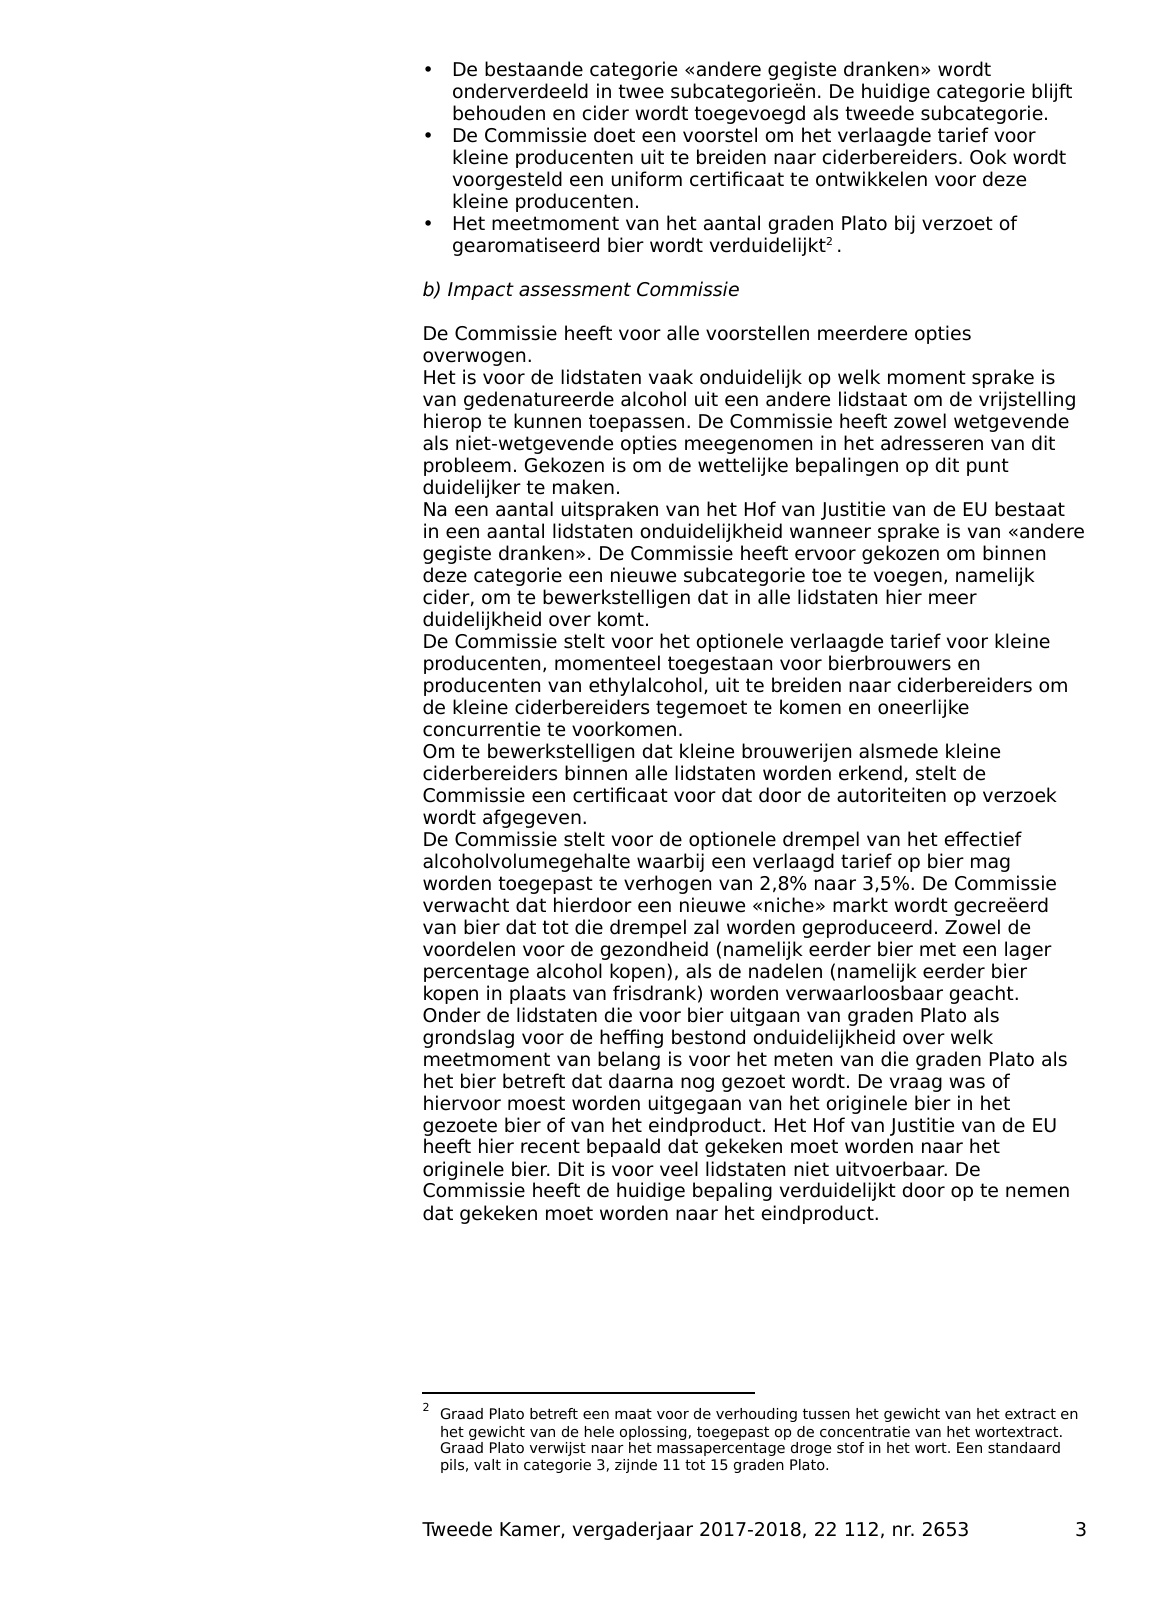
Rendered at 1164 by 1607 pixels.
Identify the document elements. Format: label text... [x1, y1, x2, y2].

subtitle b) Impact assessment Commissie [422, 279, 1087, 301]
text Onder de lidstaten die voor bier uitgaan van graden Plato als grondslag voor de heffing bestond onduidelijkheid over welk meetmoment van belang is voor het meten van die graden Plato als het bier betreft dat daarna nog gezoet wordt. De vraag was of hiervoor moest worden uitgegaan van het originele bier in het gezoete bier of van het eindproduct. Het Hof van Justitie van de EU heeft hier recent bepaald dat gekeken moet worden naar het originele bier. Dit is voor veel lidstaten niet uitvoerbaar. De Commissie heeft de huidige bepaling verduidelijkt door op te nemen dat gekeken moet worden naar het eindproduct. [422, 1004, 1087, 1224]
text De Commissie heeft voor alle voorstellen meerdere opties overwogen. [422, 323, 1087, 367]
text • Het meetmoment van het aantal graden Plato bij verzoet of gearomatiseerd bier wordt verduidelijkt. [422, 213, 1087, 257]
text • De Commissie doet een voorstel om het verlaagde tarief voor kleine producenten uit te breiden naar ciderbereiders. Ook wordt voorgesteld een uniform certificaat te ontwikkelen voor deze kleine producenten. [422, 125, 1087, 213]
text Om te bewerkstelligen dat kleine brouwerijen alsmede kleine ciderbereiders binnen alle lidstaten worden erkend, stelt de Commissie een certificaat voor dat door de autoriteiten op verzoek wordt afgegeven. [422, 741, 1087, 829]
text Na een aantal uitspraken van het Hof van Justitie van de EU bestaat in een aantal lidstaten onduidelijkheid wanneer sprake is van «andere gegiste dranken». De Commissie heeft ervoor gekozen om binnen deze categorie een nieuwe subcategorie toe te voegen, namelijk cider, om te bewerkstelligen dat in alle lidstaten hier meer duidelijkheid over komt. [422, 499, 1087, 631]
text Het is voor de lidstaten vaak onduidelijk op welk moment sprake is van gedenatureerde alcohol uit een andere lidstaat om de vrijstelling hierop te kunnen toepassen. De Commissie heeft zowel wetgevende als niet-wetgevende opties meegenomen in het adresseren van dit probleem. Gekozen is om de wettelijke bepalingen op dit punt duidelijker te maken. [422, 367, 1087, 499]
text • De bestaande categorie «andere gegiste dranken» wordt onderverdeeld in twee subcategorieën. De huidige categorie blijft behouden en cider wordt toegevoegd als tweede subcategorie. [422, 59, 1087, 125]
text De Commissie stelt voor het optionele verlaagde tarief voor kleine producenten, momenteel toegestaan voor bierbrouwers en producenten van ethylalcohol, uit te breiden naar ciderbereiders om de kleine ciderbereiders tegemoet te komen en oneerlijke concurrentie te voorkomen. [422, 631, 1087, 741]
text De Commissie stelt voor de optionele drempel van het effectief alcoholvolumegehalte waarbij een verlaagd tarief op bier mag worden toegepast te verhogen van 2,8% naar 3,5%. De Commissie verwacht dat hierdoor een nieuwe «niche» markt wordt gecreëerd van bier dat tot die drempel zal worden geproduceerd. Zowel de voordelen voor de gezondheid (namelijk eerder bier met een lager percentage alcohol kopen), als de nadelen (namelijk eerder bier kopen in plaats van frisdrank) worden verwaarloosbaar geacht. [422, 829, 1087, 1004]
text Graad Plato betreft een maat voor de verhouding tussen het gewicht van het extract en het gewicht van de hele oplossing, toegepast op de concentratie van het wortextract. Graad Plato verwijst naar het massapercentage droge stof in het wort. Een standaard pils, valt in categorie 3, zijnde 11 tot 15 graden Plato. [422, 1402, 1087, 1474]
